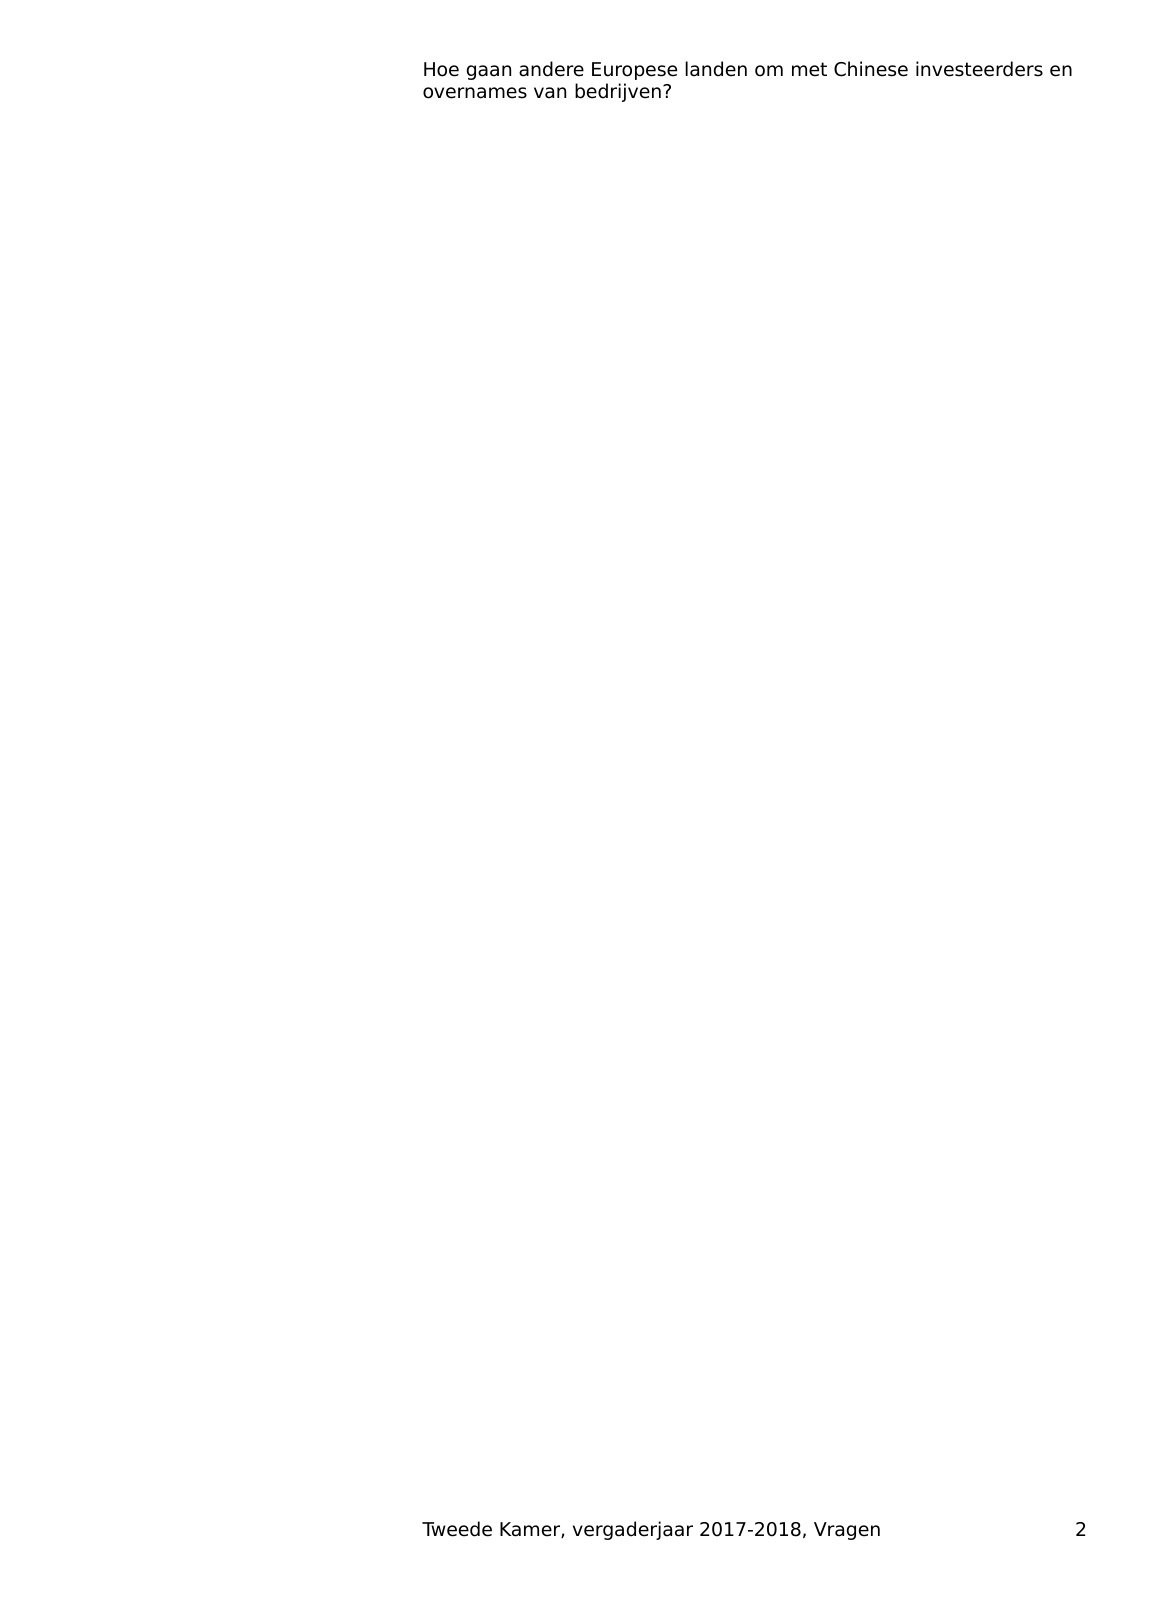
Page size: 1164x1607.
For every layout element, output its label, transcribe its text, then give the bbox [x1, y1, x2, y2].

text Hoe gaan andere Europese landen om met Chinese investeerders en overnames van bedrijven? [422, 59, 1087, 103]
